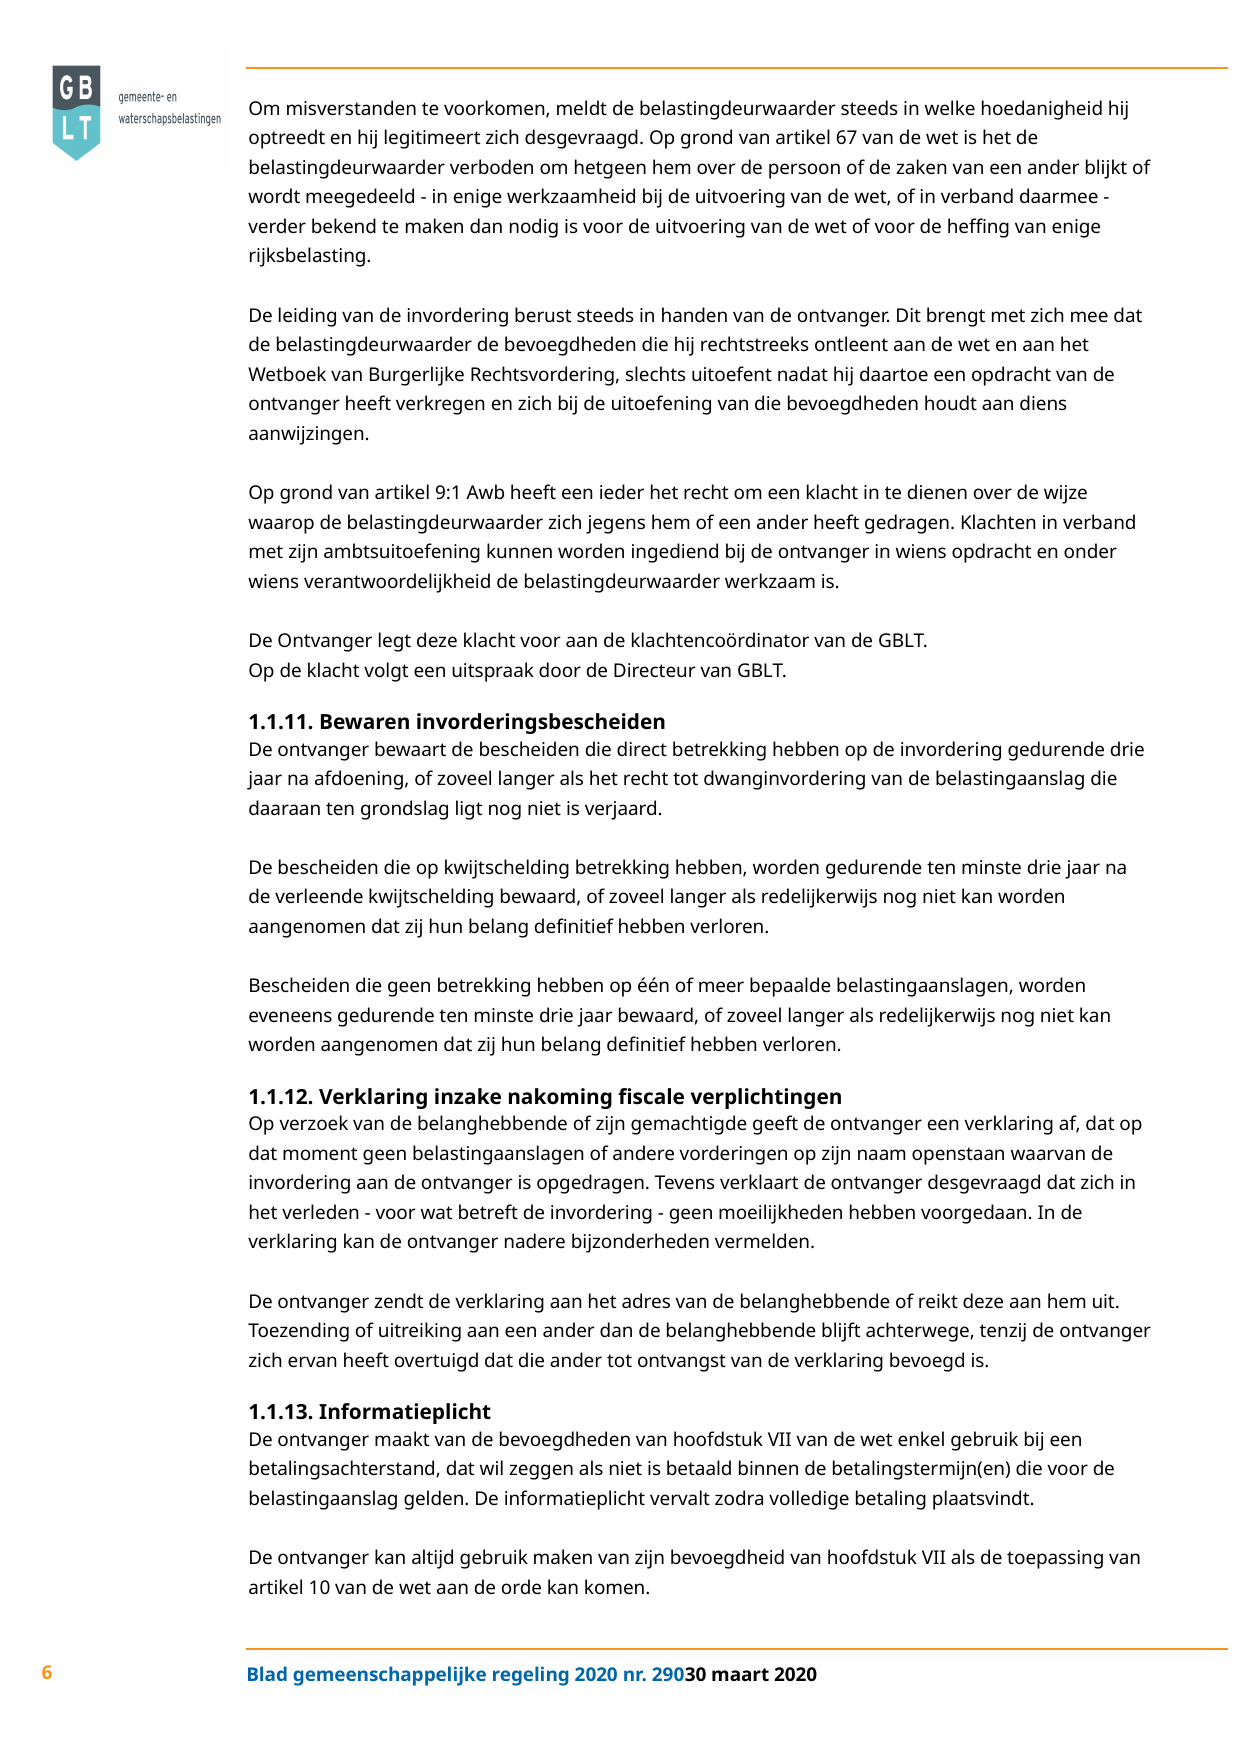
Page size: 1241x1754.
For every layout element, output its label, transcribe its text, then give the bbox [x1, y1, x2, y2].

text De ontvanger maakt van de bevoegdheden van hoofdstuk VII van de wet enkel gebruik bij een betalingsachterstand, dat wil zeggen als niet is betaald binnen de betalingstermijn(en) die voor de belastingaanslag gelden. De informatieplicht vervalt zodra volledige betaling plaatsvindt. [248, 1426, 1152, 1511]
text Op verzoek van de belanghebbende of zijn gemachtigde geeft de ontvanger een verklaring af, dat op dat moment geen belastingaanslagen of andere vorderingen op zijn naam openstaan waarvan de invordering aan de ontvanger is opgedragen. Tevens verklaart de ontvanger desgevraagd dat zich in het verleden - voor wat betreft de invordering - geen moeilijkheden hebben voorgedaan. In de verklaring kan de ontvanger nadere bijzonderheden vermelden. [248, 1110, 1152, 1254]
text 1.1.11. Bewaren invorderingsbescheiden [248, 707, 1152, 736]
text De ontvanger bewaart de bescheiden die direct betrekking hebben op de invordering gedurende drie jaar na afdoening, of zoveel langer als het recht tot dwanginvordering van de belastingaanslag die daaraan ten grondslag ligt nog niet is verjaard. [248, 736, 1152, 821]
text Bescheiden die geen betrekking hebben op één of meer bepaalde belastingaanslagen, worden eveneens gedurende ten minste drie jaar bewaard, of zoveel langer als redelijkerwijs nog niet kan worden aangenomen dat zij hun belang definitief hebben verloren. [248, 972, 1152, 1057]
text De bescheiden die op kwijtschelding betrekking hebben, worden gedurende ten minste drie jaar na de verleende kwijtschelding bewaard, of zoveel langer als redelijkerwijs nog niet kan worden aangenomen dat zij hun belang definitief hebben verloren. [248, 854, 1152, 939]
picture [41, 47, 231, 172]
text De Ontvanger legt deze klacht voor aan de klachtencoördinator van de GBLT. [248, 627, 1152, 653]
text Om misverstanden te voorkomen, meldt de belastingdeurwaarder steeds in welke hoedanigheid hij optreedt en hij legitimeert zich desgevraagd. Op grond van artikel 67 van de wet is het de belastingdeurwaarder verboden om hetgeen hem over de persoon of de zaken van een ander blijkt of wordt meegedeeld - in enige werkzaamheid bij de uitvoering van de wet, of in verband daarmee - verder bekend te maken dan nodig is voor de uitvoering van de wet of voor de heffing van enige rijksbelasting. [248, 95, 1152, 268]
text Op de klacht volgt een uitspraak door de Directeur van GBLT. [248, 657, 1152, 683]
text 1.1.12. Verklaring inzake nakoming fiscale verplichtingen [248, 1082, 1152, 1110]
text De ontvanger kan altijd gebruik maken van zijn bevoegdheid van hoofdstuk VII als de toepassing van artikel 10 van de wet aan de orde kan komen. [248, 1544, 1152, 1599]
text Op grond van artikel 9:1 Awb heeft een ieder het recht om een klacht in te dienen over de wijze waarop de belastingdeurwaarder zich jegens hem of een ander heeft gedragen. Klachten in verband met zijn ambtsuitoefening kunnen worden ingediend bij de ontvanger in wiens opdracht en onder wiens verantwoordelijkheid de belastingdeurwaarder werkzaam is. [248, 479, 1152, 594]
text De leiding van de invordering berust steeds in handen van de ontvanger. Dit brengt met zich mee dat de belastingdeurwaarder de bevoegdheden die hij rechtstreeks ontleent aan de wet en aan het Wetboek van Burgerlijke Rechtsvordering, slechts uitoefent nadat hij daartoe een opdracht van de ontvanger heeft verkregen en zich bij de uitoefening van die bevoegdheden houdt aan diens aanwijzingen. [248, 302, 1152, 446]
text De ontvanger zendt de verklaring aan het adres van de belanghebbende of reikt deze aan hem uit. Toezending of uitreiking aan een ander dan de belanghebbende blijft achterwege, tenzij de ontvanger zich ervan heeft overtuigd dat die ander tot ontvangst van de verklaring bevoegd is. [248, 1288, 1152, 1373]
text 1.1.13. Informatieplicht [248, 1397, 1152, 1426]
